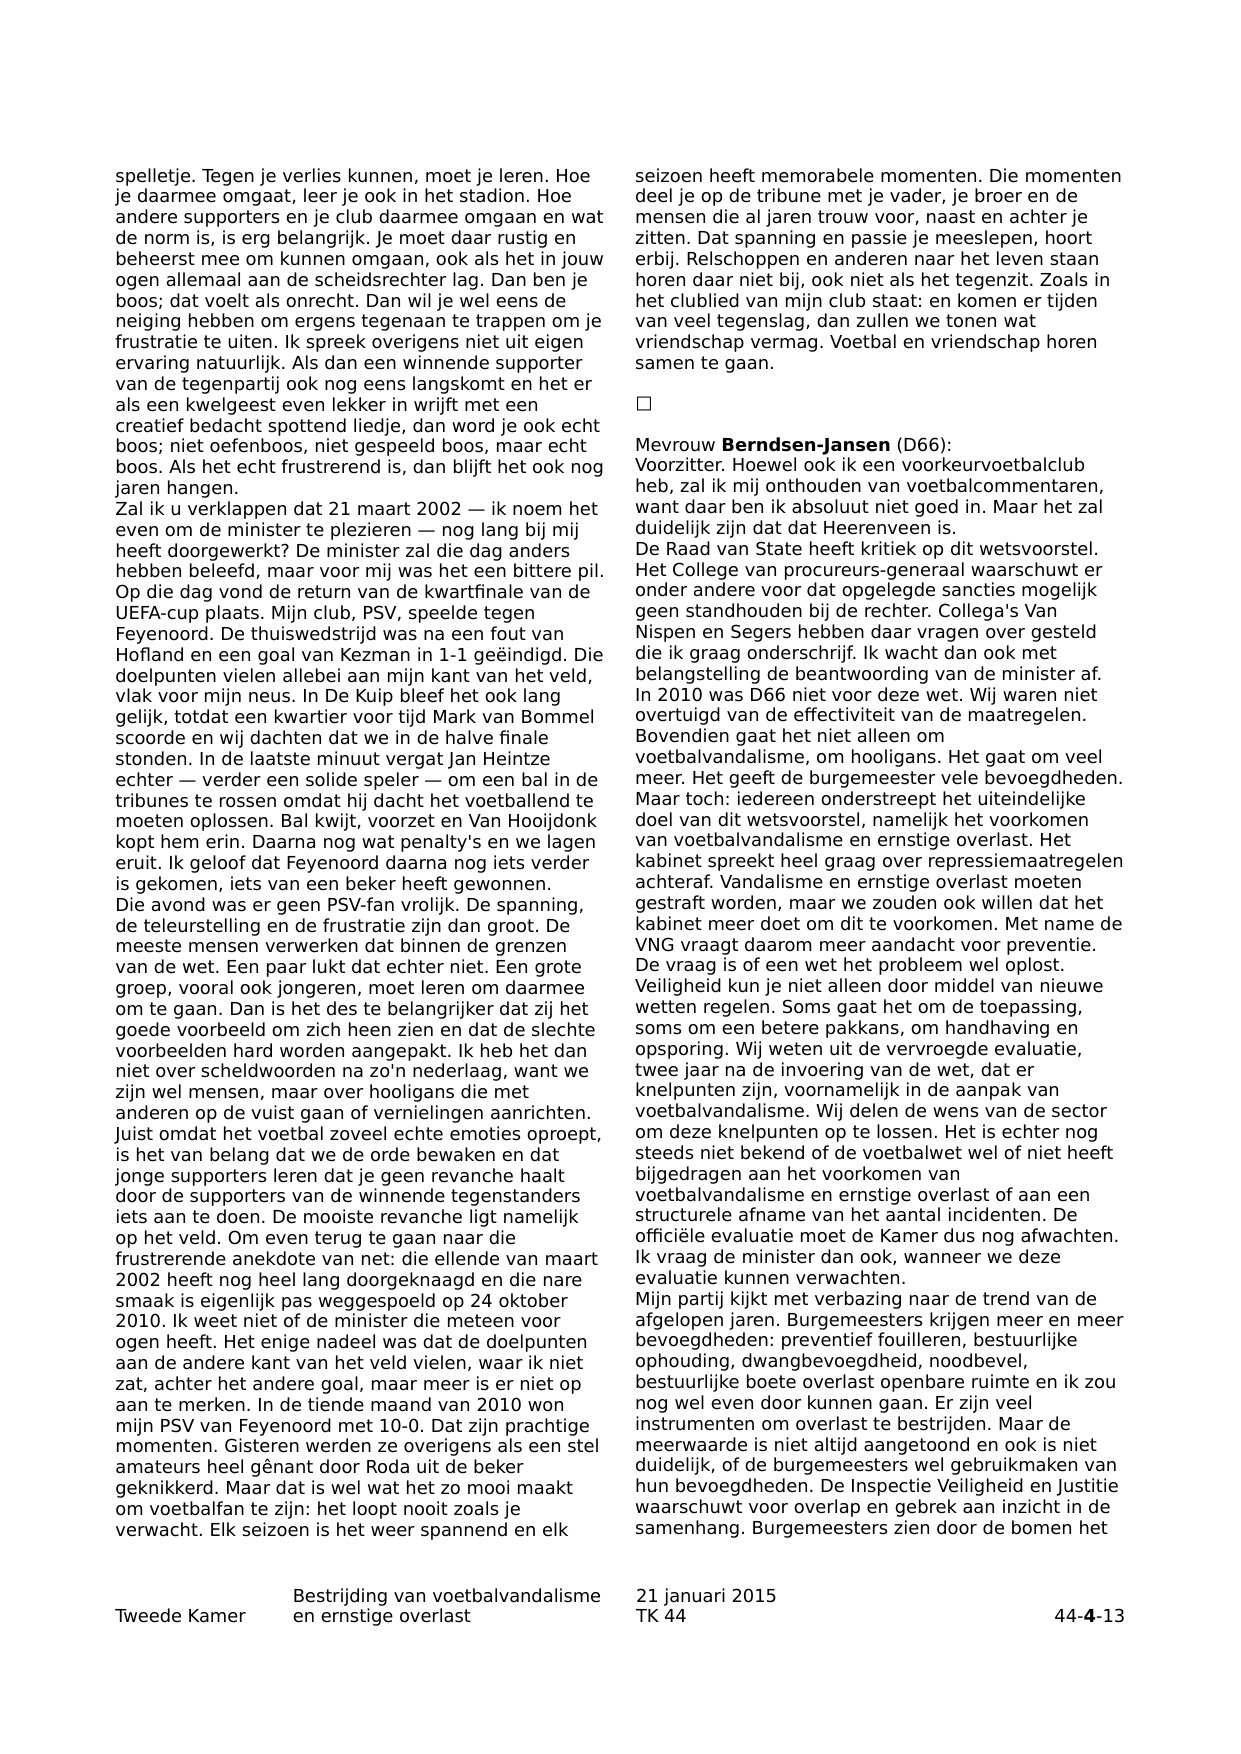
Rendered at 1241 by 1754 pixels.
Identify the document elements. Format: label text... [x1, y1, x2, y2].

text seizoen heeft memorabele momenten. Die momenten deel je op de tribune met je vader, je broer en de mensen die al jaren trouw voor, naast en achter je zitten. Dat spanning en passie je meeslepen, hoort erbij. Relschoppen en anderen naar het leven staan horen daar niet bij, ook niet als het tegenzit. Zoals in het clublied van mijn club staat: en komen er tijden van veel tegenslag, dan zullen we tonen wat vriendschap vermag. Voetbal en vriendschap horen samen te gaan. [635, 165, 1125, 374]
text Zal ik u verklappen dat 21 maart 2002 — ik noem het even om de minister te plezieren — nog lang bij mij heeft doorgewerkt? De minister zal die dag anders hebben beleefd, maar voor mij was het een bittere pil. Op die dag vond de return van de kwartfinale van de UEFA-cup plaats. Mijn club, PSV, speelde tegen Feyenoord. De thuiswedstrijd was na een fout van Hofland en een goal van Kezman in 1-1 geëindigd. Die doelpunten vielen allebei aan mijn kant van het veld, vlak voor mijn neus. In De Kuip bleef het ook lang gelijk, totdat een kwartier voor tijd Mark van Bommel scoorde en wij dachten dat we in de halve finale stonden. In de laatste minuut vergat Jan Heintze echter — verder een solide speler — om een bal in de tribunes te rossen omdat hij dacht het voetballend te moeten oplossen. Bal kwijt, voorzet en Van Hooijdonk kopt hem erin. Daarna nog wat penalty's en we lagen eruit. Ik geloof dat Feyenoord daarna nog iets verder is gekomen, iets van een beker heeft gewonnen. [115, 499, 605, 894]
text spelletje. Tegen je verlies kunnen, moet je leren. Hoe je daarmee omgaat, leer je ook in het stadion. Hoe andere supporters en je club daarmee omgaan en wat de norm is, is erg belangrijk. Je moet daar rustig en beheerst mee om kunnen omgaan, ook als het in jouw ogen allemaal aan de scheidsrechter lag. Dan ben je boos; dat voelt als onrecht. Dan wil je wel eens de neiging hebben om ergens tegenaan te trappen om je frustratie te uiten. Ik spreek overigens niet uit eigen ervaring natuurlijk. Als dan een winnende supporter van de tegenpartij ook nog eens langskomt en het er als een kwelgeest even lekker in wrijft met een creatief bedacht spottend liedje, dan word je ook echt boos; niet oefenboos, niet gespeeld boos, maar echt boos. Als het echt frustrerend is, dan blijft het ook nog jaren hangen. [115, 165, 605, 499]
text De Raad van State heeft kritiek op dit wetsvoorstel. Het College van procureurs-generaal waarschuwt er onder andere voor dat opgelegde sancties mogelijk geen standhouden bij de rechter. Collega's Van Nispen en Segers hebben daar vragen over gesteld die ik graag onderschrijf. Ik wacht dan ook met belangstelling de beantwoording van de minister af. [635, 538, 1125, 684]
text Voorzitter. Hoewel ook ik een voorkeurvoetbalclub heb, zal ik mij onthouden van voetbalcommentaren, want daar ben ik absoluut niet goed in. Maar het zal duidelijk zijn dat dat Heerenveen is. [635, 455, 1125, 538]
text Mijn partij kijkt met verbazing naar de trend van de afgelopen jaren. Burgemeesters krijgen meer en meer bevoegdheden: preventief fouilleren, bestuurlijke ophouding, dwangbevoegdheid, noodbevel, bestuurlijke boete overlast openbare ruimte en ik zou nog wel even door kunnen gaan. Er zijn veel instrumenten om overlast te bestrijden. Maar de meerwaarde is niet altijd aangetoond en ook is niet duidelijk, of de burgemeesters wel gebruikmaken van hun bevoegdheden. De Inspectie Veiligheid en Justitie waarschuwt voor overlap en gebrek aan inzicht in de samenhang. Burgemeesters zien door de bomen het [635, 1288, 1125, 1538]
text Mevrouw Berndsen-Jansen (D66): [635, 434, 1125, 455]
text Die avond was er geen PSV-fan vrolijk. De spanning, de teleurstelling en de frustratie zijn dan groot. De meeste mensen verwerken dat binnen de grenzen van de wet. Een paar lukt dat echter niet. Een grote groep, vooral ook jongeren, moet leren om daarmee om te gaan. Dan is het des te belangrijker dat zij het goede voorbeeld om zich heen zien en dat de slechte voorbeelden hard worden aangepakt. Ik heb het dan niet over scheldwoorden na zo'n nederlaag, want we zijn wel mensen, maar over hooligans die met anderen op de vuist gaan of vernielingen aanrichten. Juist omdat het voetbal zoveel echte emoties oproept, is het van belang dat we de orde bewaken en dat jonge supporters leren dat je geen revanche haalt door de supporters van de winnende tegenstanders iets aan te doen. De mooiste revanche ligt namelijk op het veld. Om even terug te gaan naar die frustrerende anekdote van net: die ellende van maart 2002 heeft nog heel lang doorgeknaagd en die nare smaak is eigenlijk pas weggespoeld op 24 oktober 2010. Ik weet niet of de minister die meteen voor ogen heeft. Het enige nadeel was dat de doelpunten aan de andere kant van het veld vielen, waar ik niet zat, achter het andere goal, maar meer is er niet op aan te merken. In de tiende maand van 2010 won mijn PSV van Feyenoord met 10-0. Dat zijn prachtige momenten. Gisteren werden ze overigens als een stel amateurs heel gênant door Roda uit de beker geknikkerd. Maar dat is wel wat het zo mooi maakt om voetbalfan te zijn: het loopt nooit zoals je verwacht. Elk seizoen is het weer spannend en elk [115, 894, 605, 1540]
text In 2010 was D66 niet voor deze wet. Wij waren niet overtuigd van de effectiviteit van de maatregelen. Bovendien gaat het niet alleen om voetbalvandalisme, om hooligans. Het gaat om veel meer. Het geeft de burgemeester vele bevoegdheden. Maar toch: iedereen onderstreept het uiteindelijke doel van dit wetsvoorstel, namelijk het voorkomen van voetbalvandalisme en ernstige overlast. Het kabinet spreekt heel graag over repressiemaatregelen achteraf. Vandalisme en ernstige overlast moeten gestraft worden, maar we zouden ook willen dat het kabinet meer doet om dit te voorkomen. Met name de VNG vraagt daarom meer aandacht voor preventie. De vraag is of een wet het probleem wel oplost. Veiligheid kun je niet alleen door middel van nieuwe wetten regelen. Soms gaat het om de toepassing, soms om een betere pakkans, om handhaving en opsporing. Wij weten uit de vervroegde evaluatie, twee jaar na de invoering van de wet, dat er knelpunten zijn, voornamelijk in de aanpak van voetbalvandalisme. Wij delen de wens van de sector om deze knelpunten op te lossen. Het is echter nog steeds niet bekend of de voetbalwet wel of niet heeft bijgedragen aan het voorkomen van voetbalvandalisme en ernstige overlast of aan een structurele afname van het aantal incidenten. De officiële evaluatie moet de Kamer dus nog afwachten. Ik vraag de minister dan ook, wanneer we deze evaluatie kunnen verwachten. [635, 684, 1125, 1288]
text ⬜ [635, 394, 1125, 414]
